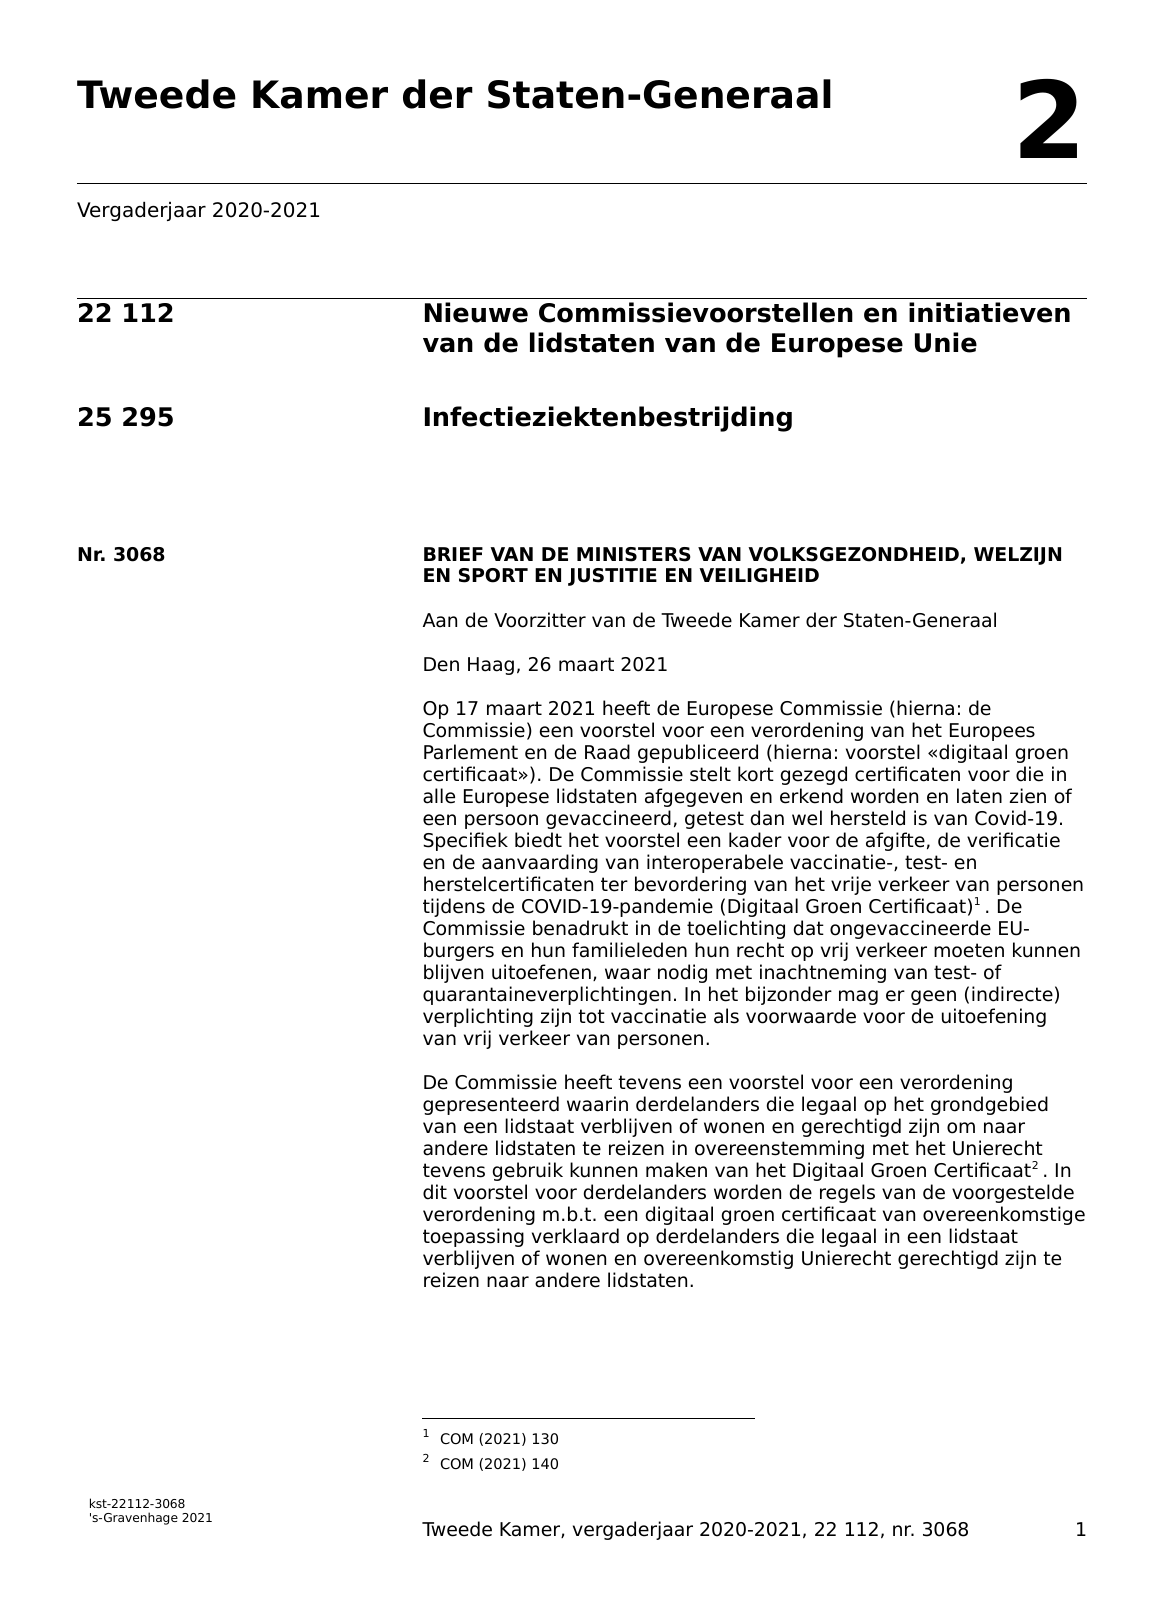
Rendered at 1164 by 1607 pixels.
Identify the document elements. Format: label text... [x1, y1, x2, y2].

subtitle 22 112 Nieuwe Commissievoorstellen en initiatieven van de lidstaten van de Europese Unie [77, 299, 1087, 358]
text De Commissie heeft tevens een voorstel voor een verordening gepresenteerd waarin derdelanders die legaal op het grondgebied van een lidstaat verblijven of wonen en gerechtigd zijn om naar andere lidstaten te reizen in overeenstemming met het Unierecht tevens gebruik kunnen maken van het Digitaal Groen Certificaat. In dit voorstel voor derdelanders worden de regels van de voorgestelde verordening m.b.t. een digitaal groen certificaat van overeenkomstige toepassing verklaard op derdelanders die legaal in een lidstaat verblijven of wonen en overeenkomstig Unierecht gerechtigd zijn te reizen naar andere lidstaten. [422, 1072, 1087, 1292]
text Den Haag, 26 maart 2021 [422, 654, 1087, 676]
text COM (2021) 130 [422, 1427, 1087, 1449]
table_header 2 [886, 59, 1087, 183]
table_header Tweede Kamer der Staten-Generaal [77, 59, 886, 183]
text Op 17 maart 2021 heeft de Europese Commissie (hierna: de Commissie) een voorstel voor een verordening van het Europees Parlement en de Raad gepubliceerd (hierna: voorstel «digitaal groen certificaat»). De Commissie stelt kort gezegd certificaten voor die in alle Europese lidstaten afgegeven en erkend worden en laten zien of een persoon gevaccineerd, getest dan wel hersteld is van Covid-19. Specifiek biedt het voorstel een kader voor de afgifte, de verificatie en de aanvaarding van interoperabele vaccinatie-, test- en herstelcertificaten ter bevordering van het vrije verkeer van personen tijdens de COVID-19-pandemie (Digitaal Groen Certificaat). De Commissie benadrukt in de toelichting dat ongevaccineerde EU-burgers en hun familieleden hun recht op vrij verkeer moeten kunnen blijven uitoefenen, waar nodig met inachtneming van test- of quarantaineverplichtingen. In het bijzonder mag er geen (indirecte) verplichting zijn tot vaccinatie als voorwaarde voor de uitoefening van vrij verkeer van personen. [422, 698, 1087, 1049]
text kst-22112-3068 [88, 1497, 323, 1511]
table_cell Vergaderjaar 2020-2021 [77, 184, 1087, 298]
subtitle 25 295 Infectieziektenbestrijding [77, 403, 1087, 432]
text COM (2021) 140 [422, 1452, 1087, 1474]
text Aan de Voorzitter van de Tweede Kamer der Staten-Generaal [422, 609, 1087, 632]
subtitle Nr. 3068 BRIEF VAN DE MINISTERS VAN VOLKSGEZONDHEID, WELZIJN EN SPORT EN JUSTITIE EN VEILIGHEID [77, 543, 1087, 587]
text 's-Gravenhage 2021 [88, 1511, 323, 1525]
